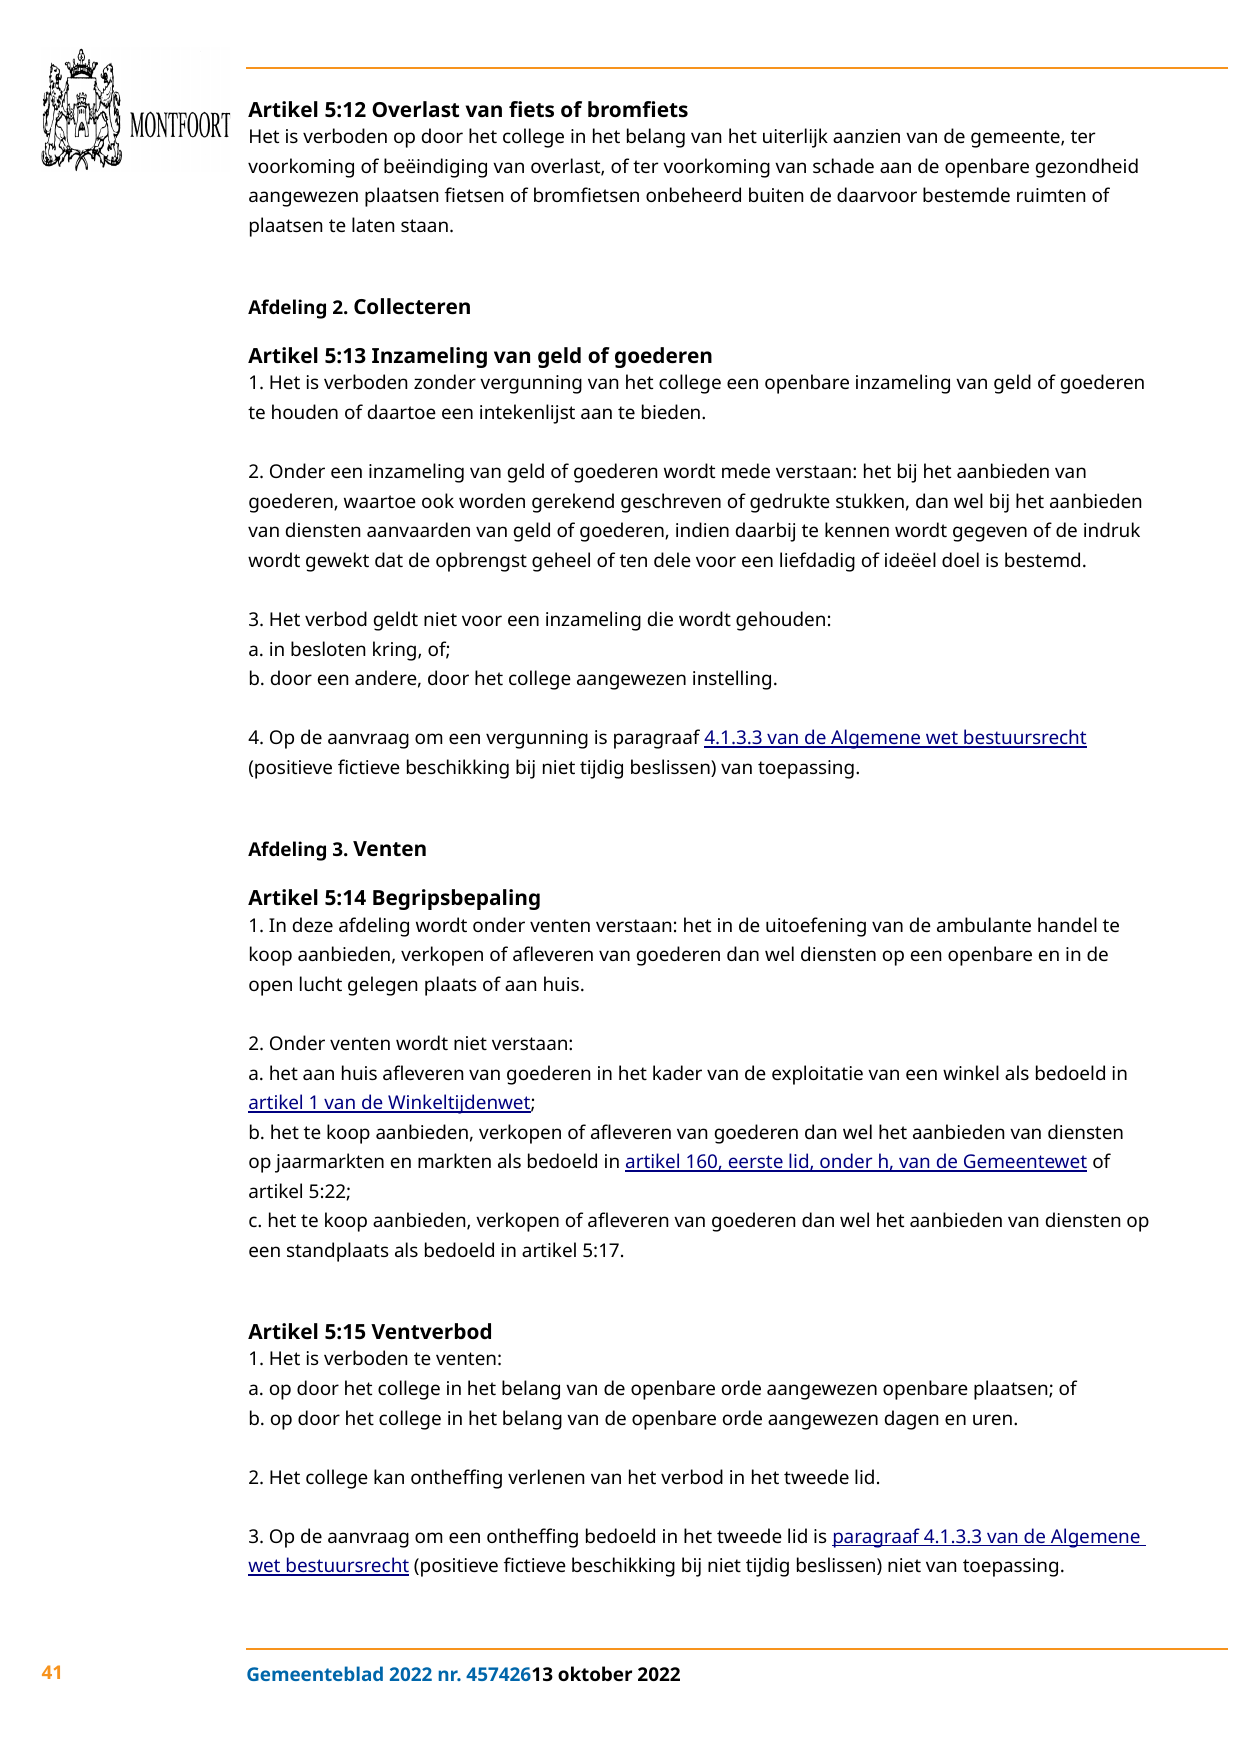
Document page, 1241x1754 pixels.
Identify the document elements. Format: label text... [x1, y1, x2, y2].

text a. het aan huis afleveren van goederen in het kader van de exploitatie van een winkel als bedoeld in artikel 1 van de Winkeltijdenwet; [248, 1060, 1152, 1115]
text b. op door het college in het belang van de openbare orde aangewezen dagen en uren. [248, 1405, 1152, 1431]
picture [41, 47, 231, 172]
text 3. Het verbod geldt niet voor een inzameling die wordt gehouden: [248, 606, 1152, 632]
text Het is verboden op door het college in het belang van het uiterlijk aanzien van de gemeente, ter voorkoming of beëindiging van overlast, of ter voorkoming van schade aan de openbare gezondheid aangewezen plaatsen fietsen of bromfietsen onbeheerd buiten de daarvoor bestemde ruimten of plaatsen te laten staan. [248, 123, 1152, 238]
text Artikel 5:13 Inzameling van geld of goederen [248, 341, 1152, 369]
text a. in besloten kring, of; [248, 636, 1152, 662]
text 3. Op de aanvraag om een ontheffing bedoeld in het tweede lid is paragraaf 4.1.3.3 van de Algemene wet bestuursrecht (positieve fictieve beschikking bij niet tijdig beslissen) niet van toepassing. [248, 1523, 1152, 1578]
text 2. Onder een inzameling van geld of goederen wordt mede verstaan: het bij het aanbieden van goederen, waartoe ook worden gerekend geschreven of gedrukte stukken, dan wel bij het aanbieden van diensten aanvaarden van geld of goederen, indien daarbij te kennen wordt gegeven of de indruk wordt gewekt dat de opbrengst geheel of ten dele voor een liefdadig of ideëel doel is bestemd. [248, 458, 1152, 573]
text Afdeling 2. Collecteren [248, 292, 1152, 320]
text Artikel 5:15 Ventverbod [248, 1317, 1152, 1346]
text 2. Het college kan ontheffing verlenen van het verbod in het tweede lid. [248, 1464, 1152, 1490]
text Artikel 5:14 Begripsbepaling [248, 883, 1152, 912]
text c. het te koop aanbieden, verkopen of afleveren van goederen dan wel het aanbieden van diensten op een standplaats als bedoeld in artikel 5:17. [248, 1208, 1152, 1263]
text 1. In deze afdeling wordt onder venten verstaan: het in de uitoefening van de ambulante handel te koop aanbieden, verkopen of afleveren van goederen dan wel diensten op een openbare en in de open lucht gelegen plaats of aan huis. [248, 912, 1152, 997]
text b. het te koop aanbieden, verkopen of afleveren van goederen dan wel het aanbieden van diensten op jaarmarkten en markten als bedoeld in artikel 160, eerste lid, onder h, van de Gemeentewet of artikel 5:22; [248, 1119, 1152, 1204]
text 2. Onder venten wordt niet verstaan: [248, 1030, 1152, 1056]
text Artikel 5:12 Overlast van fiets of bromfiets [248, 95, 1152, 123]
text 1. Het is verboden zonder vergunning van het college een openbare inzameling van geld of goederen te houden of daartoe een intekenlijst aan te bieden. [248, 369, 1152, 425]
text 4. Op de aanvraag om een vergunning is paragraaf 4.1.3.3 van de Algemene wet bestuursrecht (positieve fictieve beschikking bij niet tijdig beslissen) van toepassing. [248, 724, 1152, 780]
text 1. Het is verboden te venten: [248, 1346, 1152, 1371]
text b. door een andere, door het college aangewezen instelling. [248, 665, 1152, 691]
text a. op door het college in het belang van de openbare orde aangewezen openbare plaatsen; of [248, 1375, 1152, 1401]
text Afdeling 3. Venten [248, 834, 1152, 862]
